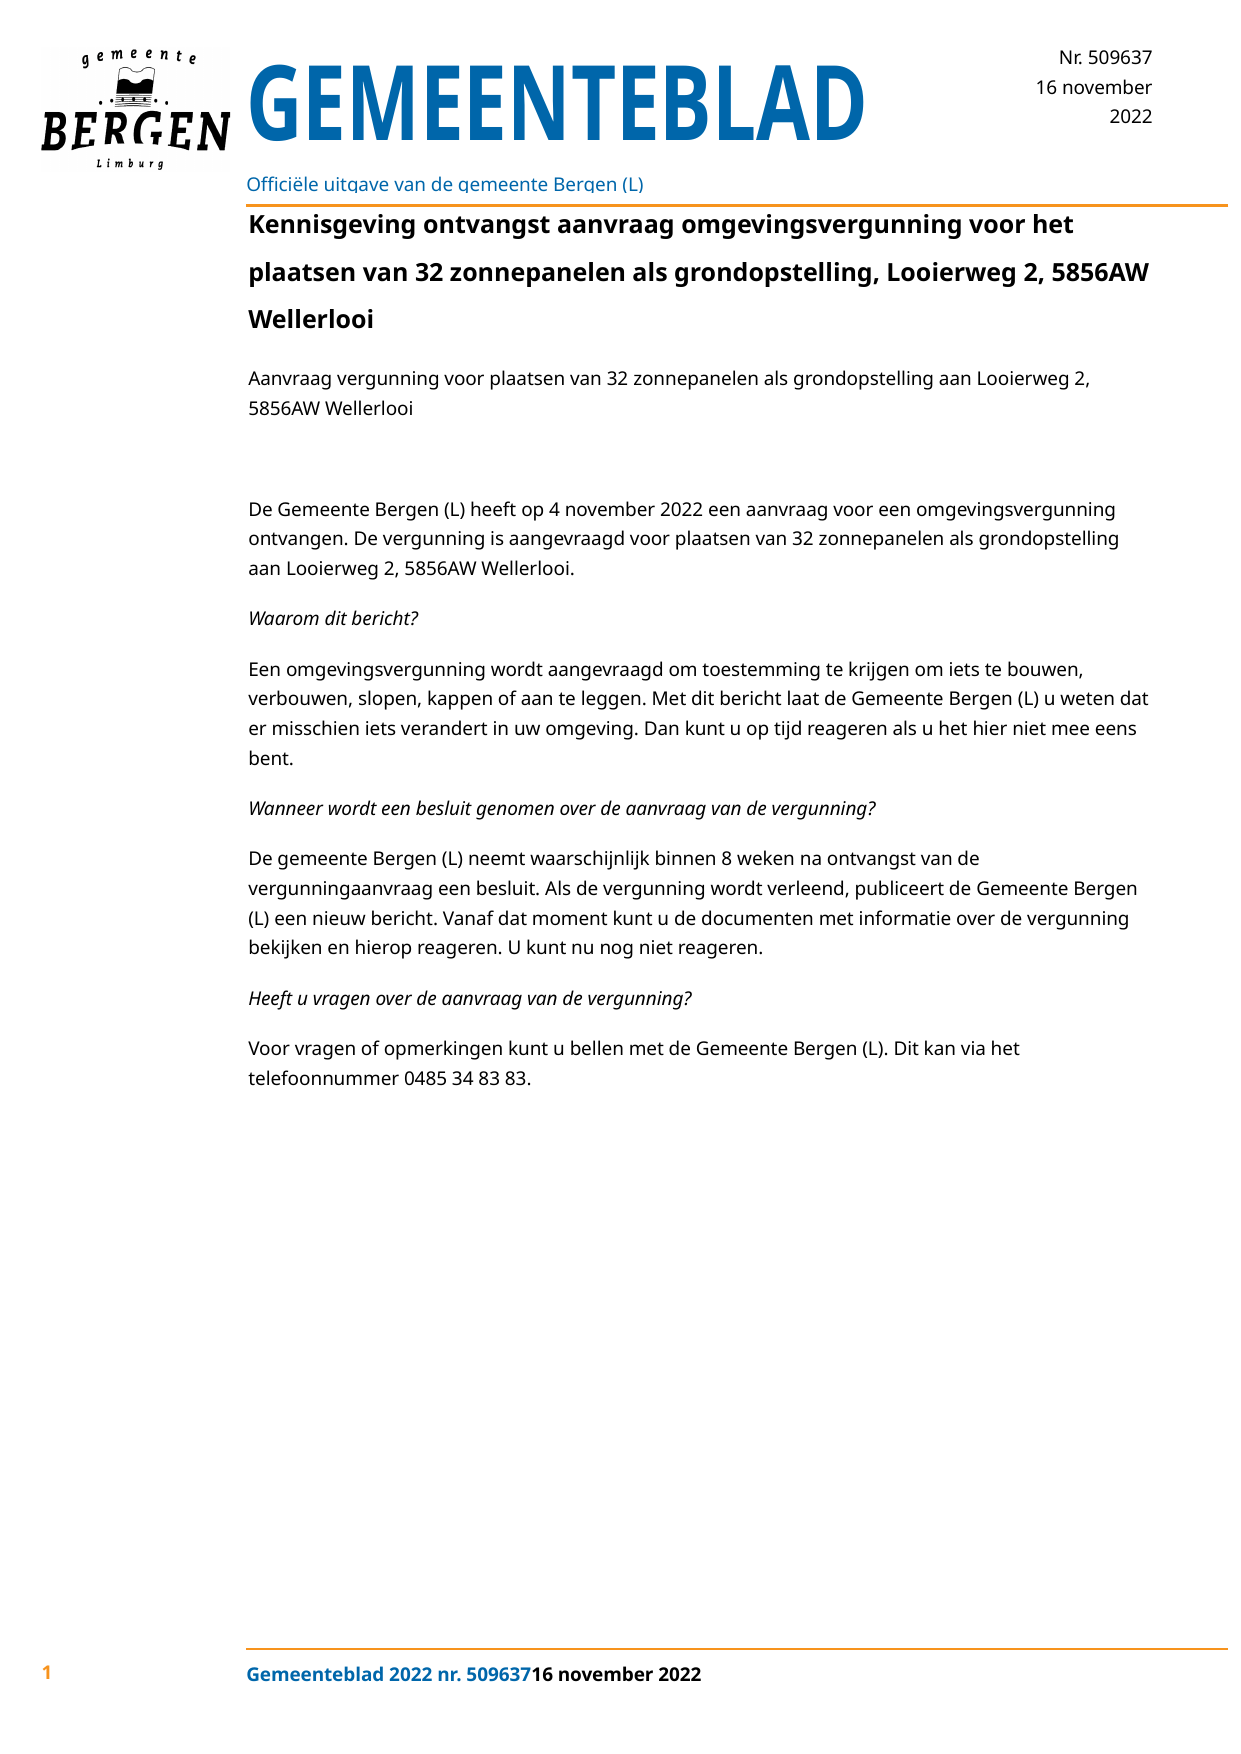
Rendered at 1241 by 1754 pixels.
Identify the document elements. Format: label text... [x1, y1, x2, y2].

text Wanneer wordt een besluit genomen over de aanvraag van de vergunning? [248, 795, 1152, 821]
text Heeft u vragen over de aanvraag van de vergunning? [248, 985, 1152, 1010]
text Een omgevingsvergunning wordt aangevraagd om toestemming te krijgen om iets te bouwen, verbouwen, slopen, kappen of aan te leggen. Met dit bericht laat de Gemeente Bergen (L) u weten dat er misschien iets verandert in uw omgeving. Dan kunt u op tijd reageren als u het hier niet mee eens bent. [248, 656, 1152, 770]
picture [41, 47, 231, 172]
text Aanvraag vergunning voor plaatsen van 32 zonnepanelen als grondopstelling aan Looierweg 2, 5856AW Wellerlooi [248, 366, 1152, 421]
text Waarom dit bericht? [248, 606, 1152, 631]
text De gemeente Bergen (L) neemt waarschijnlijk binnen 8 weken na ontvangst van de vergunningaanvraag een besluit. Als de vergunning wordt verleend, publiceert de Gemeente Bergen (L) een nieuw bericht. Vanaf dat moment kunt u de documenten met informatie over de vergunning bekijken en hierop reageren. U kunt nu nog niet reageren. [248, 846, 1152, 960]
text De Gemeente Bergen (L) heeft op 4 november 2022 een aanvraag voor een omgevingsvergunning ontvangen. De vergunning is aangevraagd voor plaatsen van 32 zonnepanelen als grondopstelling aan Looierweg 2, 5856AW Wellerlooi. [248, 496, 1152, 581]
text Voor vragen of opmerkingen kunt u bellen met de Gemeente Bergen (L). Dit kan via het telefoonnummer 0485 34 83 83. [248, 1035, 1152, 1090]
text Kennisgeving ontvangst aanvraag omgevingsvergunning voor het plaatsen van 32 zonnepanelen als grondopstelling, Looierweg 2, 5856AW Wellerlooi [248, 207, 1152, 336]
